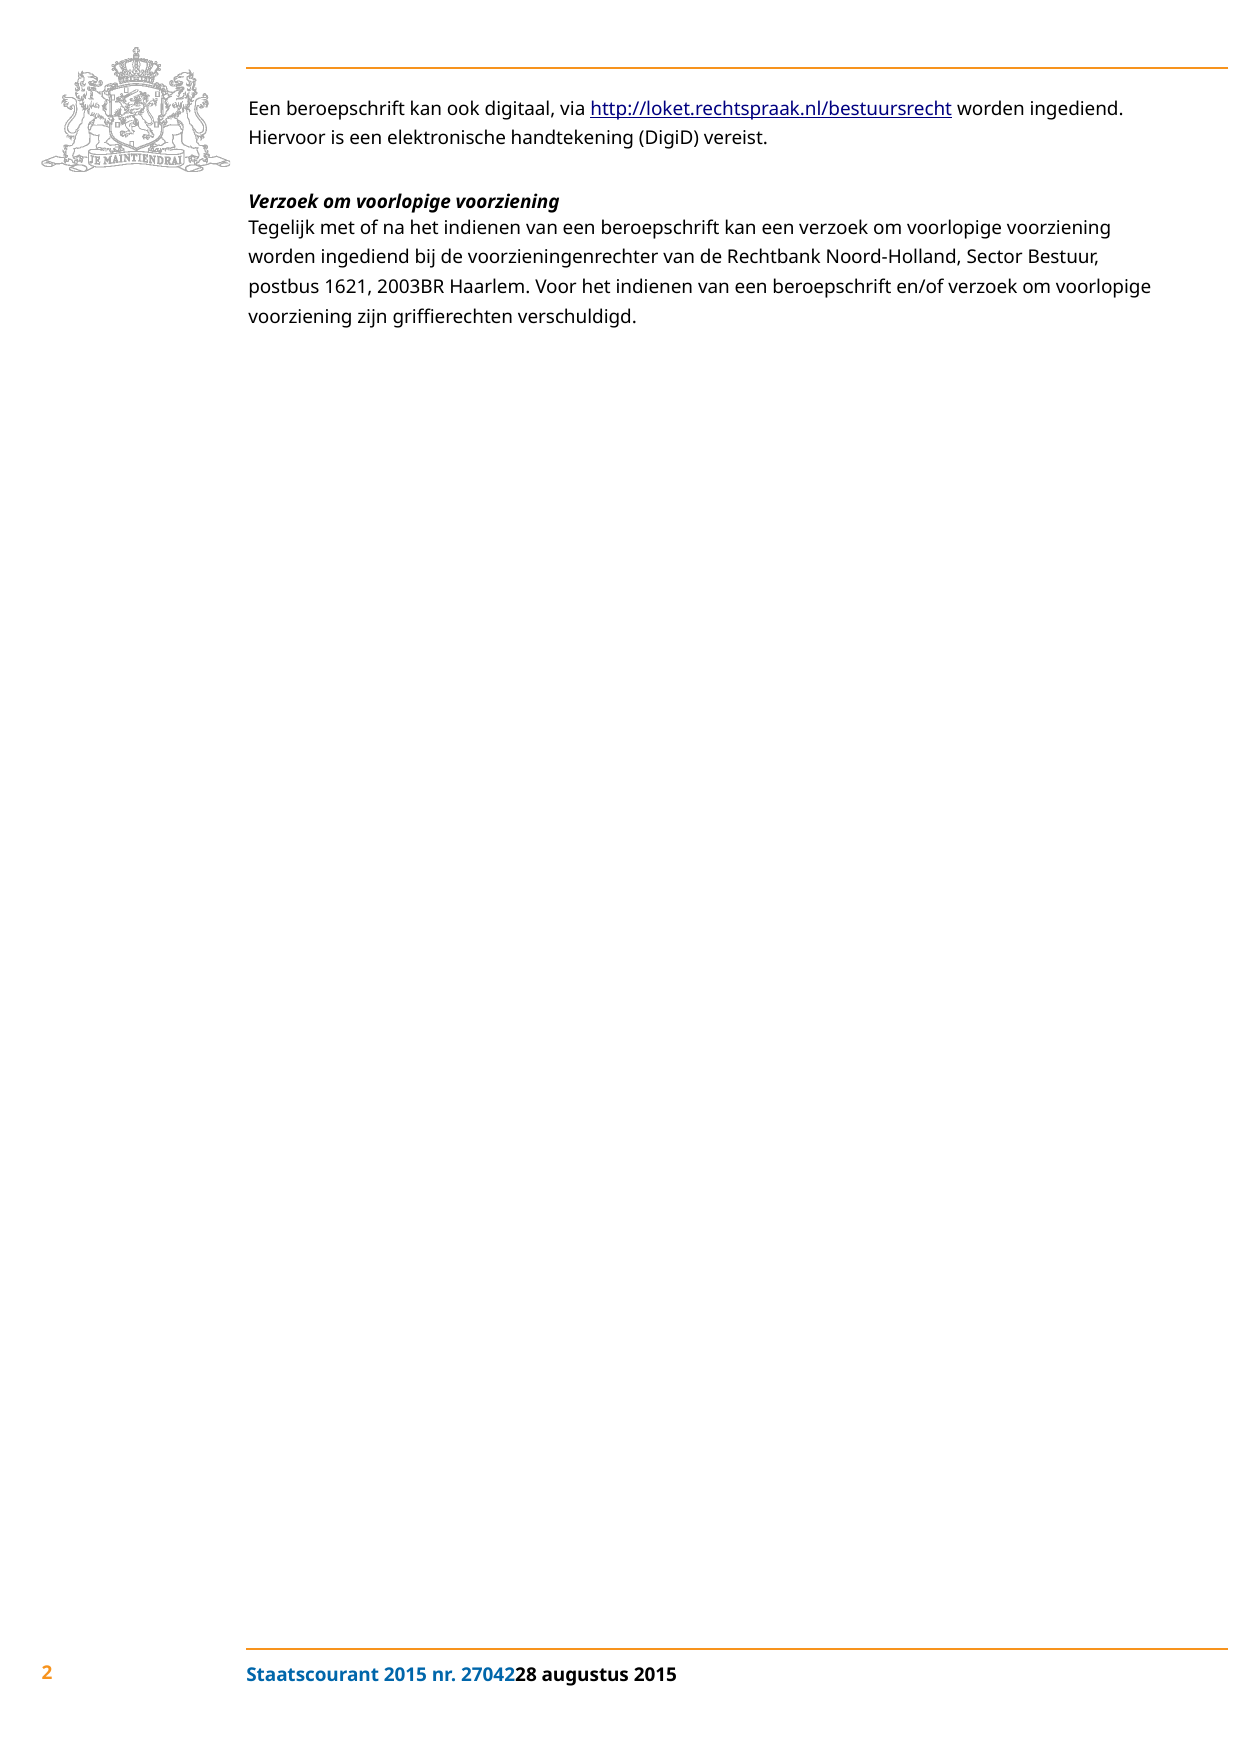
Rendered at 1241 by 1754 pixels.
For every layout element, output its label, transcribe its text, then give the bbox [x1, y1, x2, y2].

picture [41, 47, 231, 172]
text Tegelijk met of na het indienen van een beroepschrift kan een verzoek om voorlopige voorziening worden ingediend bij de voorzieningenrechter van de Rechtbank Noord-Holland, Sector Bestuur, postbus 1621, 2003BR Haarlem. Voor het indienen van een beroepschrift en/of verzoek om voorlopige voorziening zijn griffierechten verschuldigd. [248, 214, 1152, 328]
text Een beroepschrift kan ook digitaal, via http://loket.rechtspraak.nl/bestuursrecht worden ingediend. Hiervoor is een elektronische handtekening (DigiD) vereist. [248, 95, 1152, 150]
text Verzoek om voorlopige voorziening [248, 188, 1152, 214]
